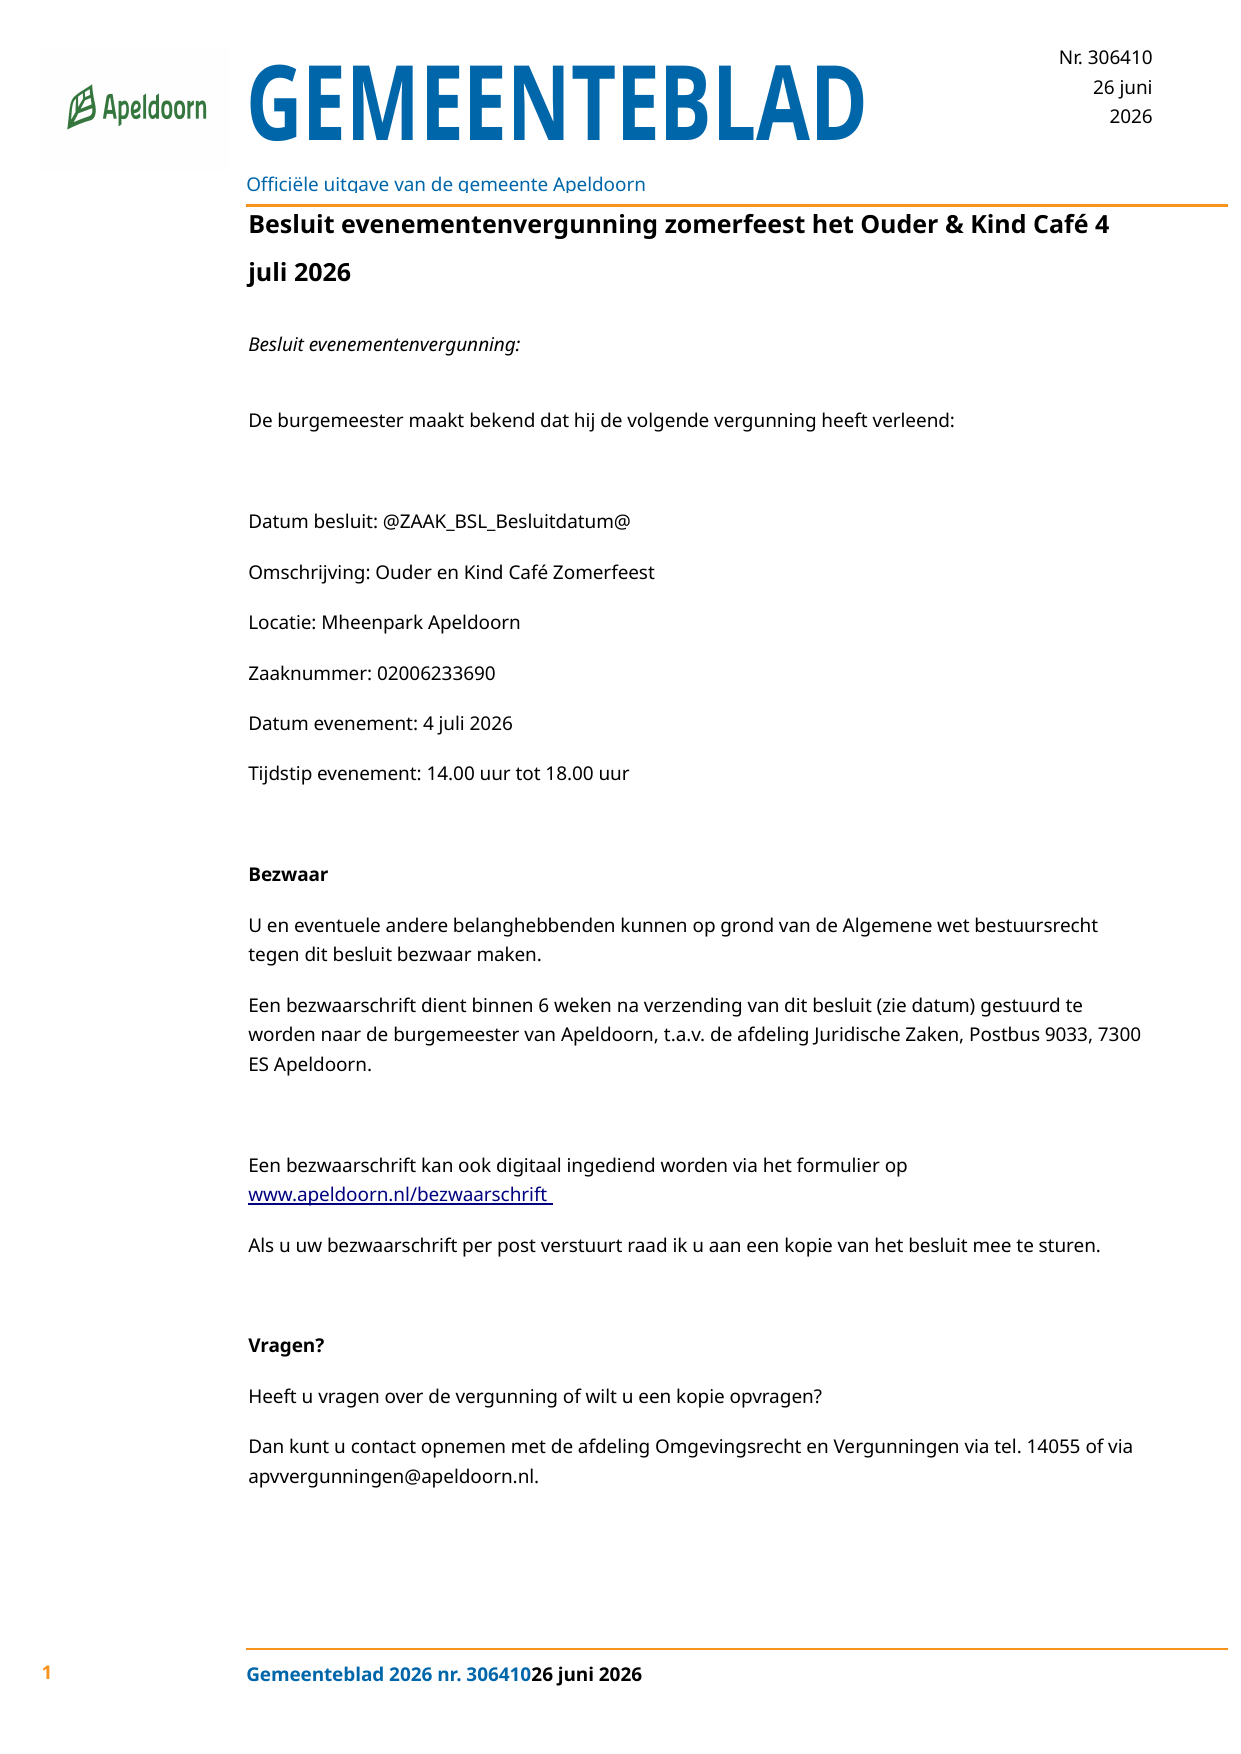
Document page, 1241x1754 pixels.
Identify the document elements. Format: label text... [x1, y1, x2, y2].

text Dan kunt u contact opnemen met de afdeling Omgevingsrecht en Vergunningen via tel. 14055 of via apvvergunningen@apeldoorn.nl. [248, 1433, 1152, 1489]
text Zaaknummer: 02006233690 [248, 660, 1152, 685]
text Omschrijving: Ouder en Kind Café Zomerfeest [248, 559, 1152, 584]
text Besluit evenementenvergunning zomerfeest het Ouder & Kind Café 4 juli 2026 [248, 207, 1152, 288]
text Datum besluit: @ZAAK_BSL_Besluitdatum@ [248, 508, 1152, 534]
text Vragen? [248, 1333, 1152, 1358]
text Bezwaar [248, 861, 1152, 887]
text Locatie: Mheenpark Apeldoorn [248, 609, 1152, 635]
text U en eventuele andere belanghebbenden kunnen op grond van de Algemene wet bestuursrecht tegen dit besluit bezwaar maken. [248, 912, 1152, 967]
text Een bezwaarschrift kan ook digitaal ingediend worden via het formulier op www.apeldoorn.nl/bezwaarschrift [248, 1152, 1152, 1207]
text Heeft u vragen over de vergunning of wilt u een kopie opvragen? [248, 1383, 1152, 1409]
picture [41, 47, 231, 172]
text Besluit evenementenvergunning: [248, 331, 1152, 357]
text Datum evenement: 4 juli 2026 [248, 710, 1152, 736]
text Tijdstip evenement: 14.00 uur tot 18.00 uur [248, 761, 1152, 786]
text De burgemeester maakt bekend dat hij de volgende vergunning heeft verleend: [248, 408, 1152, 433]
text Als u uw bezwaarschrift per post verstuurt raad ik u aan een kopie van het besluit mee te sturen. [248, 1232, 1152, 1257]
text Een bezwaarschrift dient binnen 6 weken na verzending van dit besluit (zie datum) gestuurd te worden naar de burgemeester van Apeldoorn, t.a.v. de afdeling Juridische Zaken, Postbus 9033, 7300 ES Apeldoorn. [248, 992, 1152, 1077]
